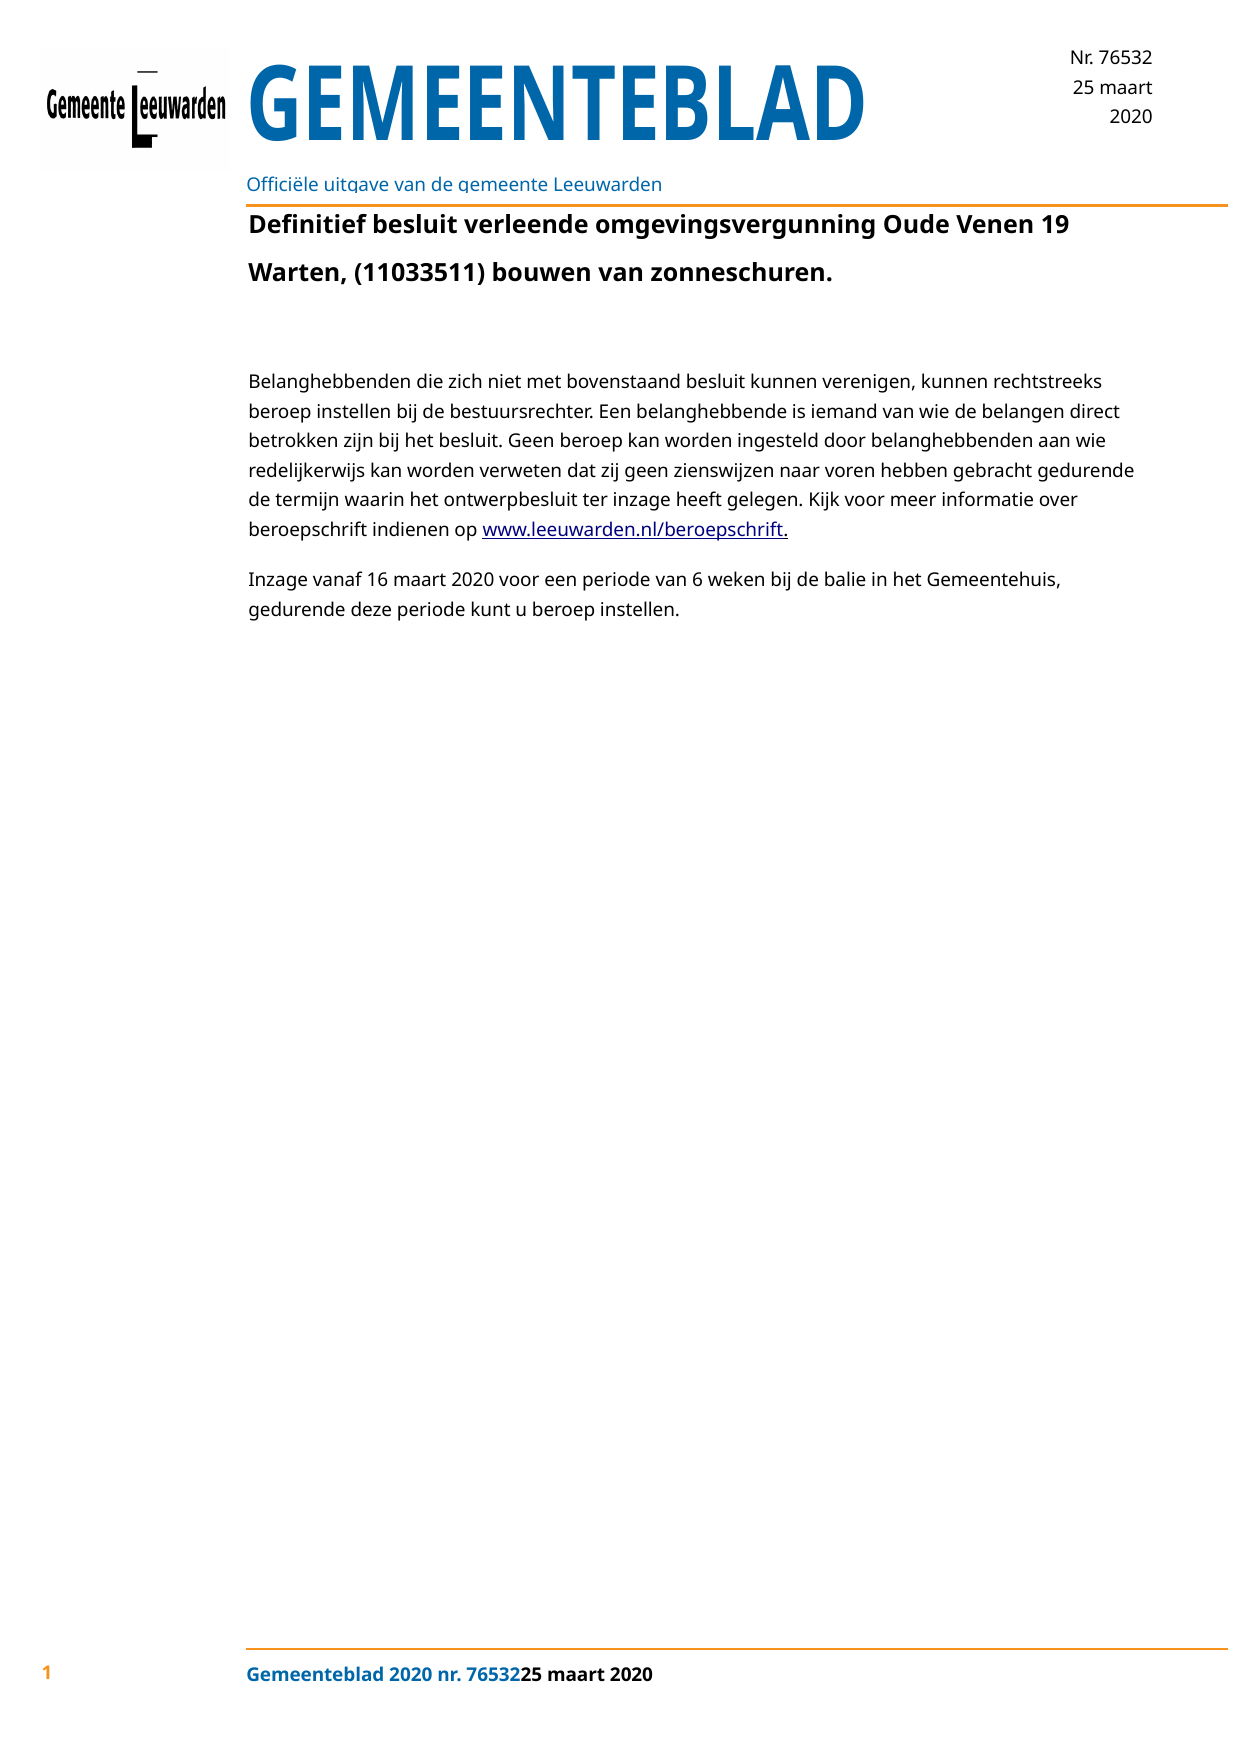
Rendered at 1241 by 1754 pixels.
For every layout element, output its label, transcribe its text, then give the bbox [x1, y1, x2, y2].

text Belanghebbenden die zich niet met bovenstaand besluit kunnen verenigen, kunnen rechtstreeks beroep instellen bij de bestuursrechter. Een belanghebbende is iemand van wie de belangen direct betrokken zijn bij het besluit. Geen beroep kan worden ingesteld door belanghebbenden aan wie redelijkerwijs kan worden verweten dat zij geen zienswijzen naar voren hebben gebracht gedurende de termijn waarin het ontwerpbesluit ter inzage heeft gelegen. Kijk voor meer informatie over beroepschrift indienen op www.leeuwarden.nl/beroepschrift. [248, 368, 1152, 542]
text Definitief besluit verleende omgevingsvergunning Oude Venen 19 Warten, (11033511) bouwen van zonneschuren. [248, 207, 1152, 288]
text Inzage vanaf 16 maart 2020 voor een periode van 6 weken bij de balie in het Gemeentehuis, gedurende deze periode kunt u beroep instellen. [248, 567, 1152, 622]
picture [41, 47, 231, 172]
